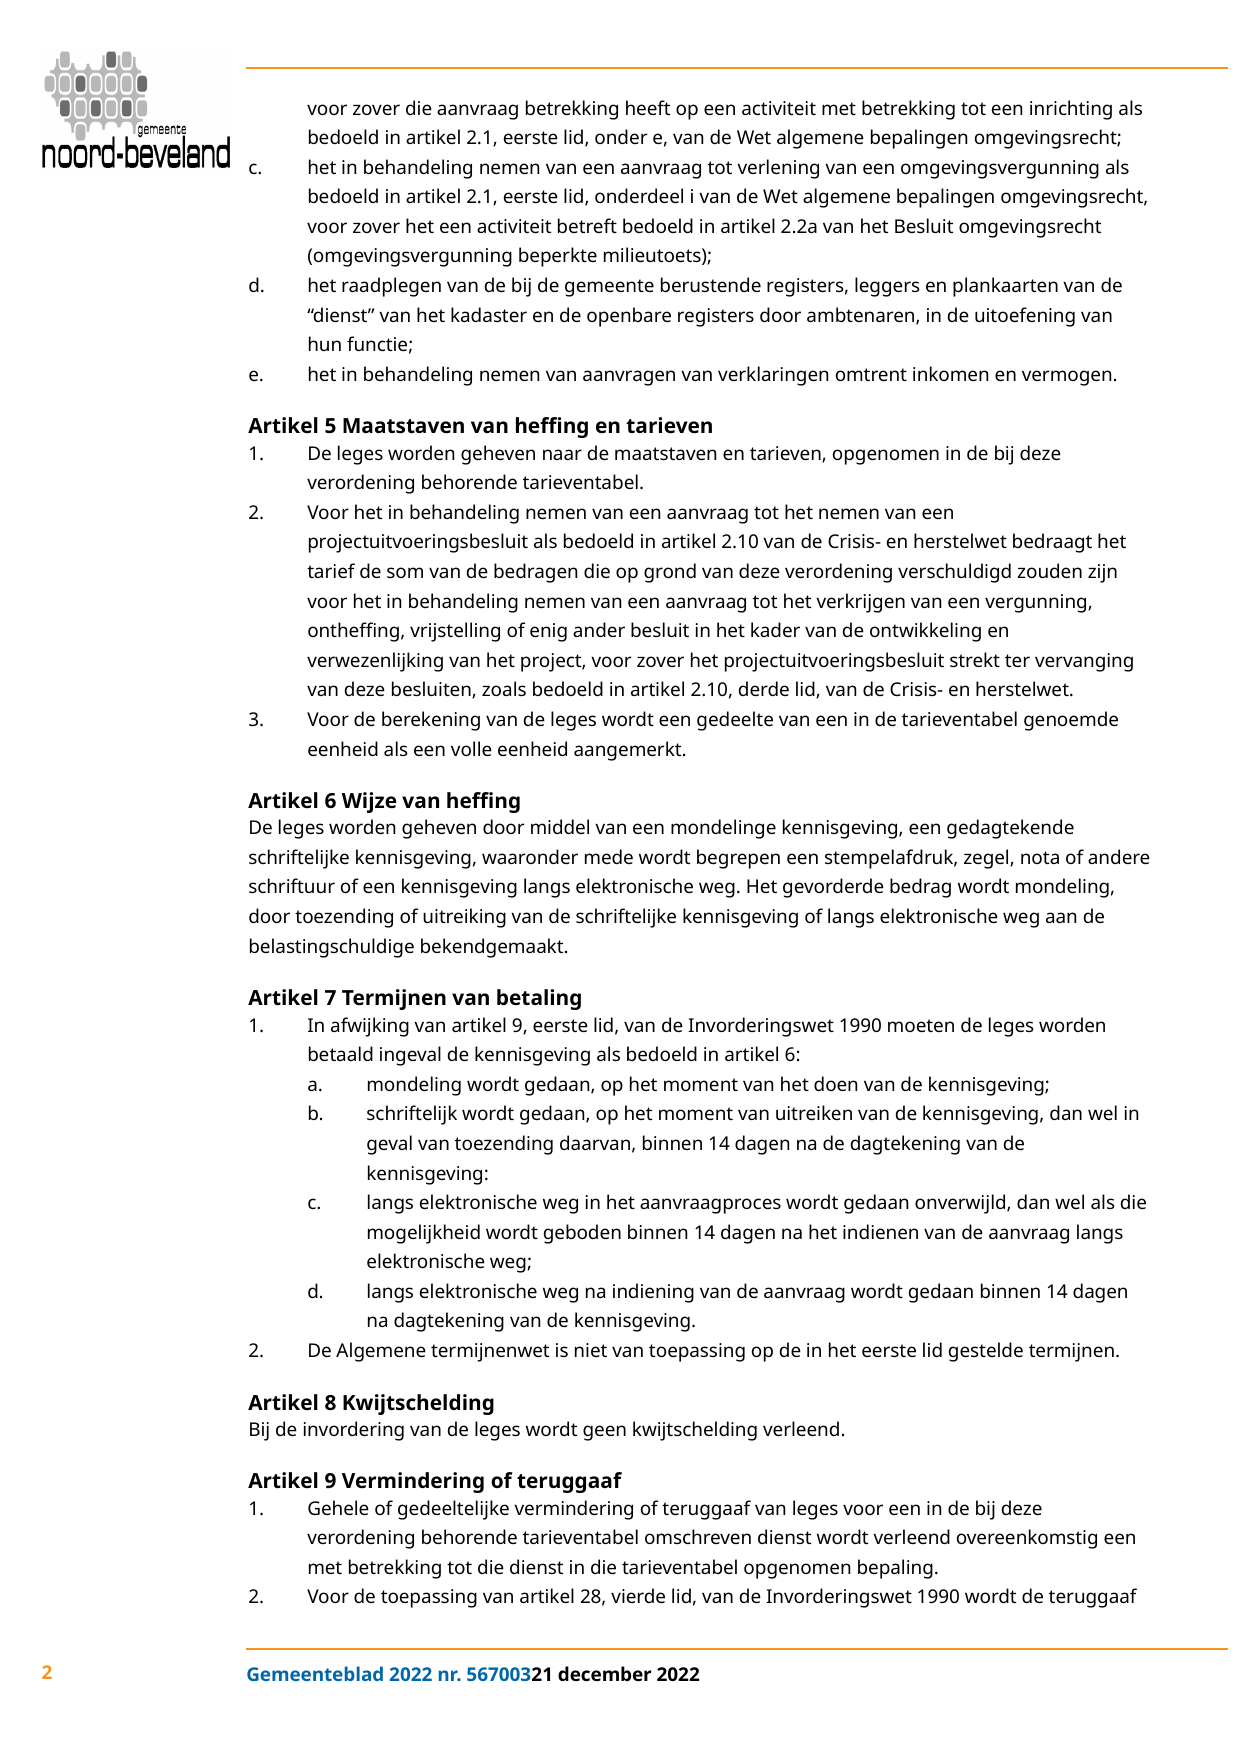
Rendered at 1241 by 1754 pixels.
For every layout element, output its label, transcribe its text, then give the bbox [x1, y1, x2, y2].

text Artikel 9 Vermindering of teruggaaf [248, 1466, 1152, 1495]
list het raadplegen van de bij de gemeente berustende registers, leggers en plankaarten van de “dienst” van het kadaster en de openbare registers door ambtenaren, in de uitoefening van hun functie; [248, 272, 1152, 357]
text De leges worden geheven door middel van een mondelinge kennisgeving, een gedagtekende schriftelijke kennisgeving, waaronder mede wordt begrepen een stempelafdruk, zegel, nota of andere schriftuur of een kennisgeving langs elektronische weg. Het gevorderde bedrag wordt mondeling, door toezending of uitreiking van de schriftelijke kennisgeving of langs elektronische weg aan de belastingschuldige bekendgemaakt. [248, 814, 1152, 959]
list De leges worden geheven naar de maatstaven en tarieven, opgenomen in de bij deze verordening behorende tarieventabel. [248, 440, 1152, 495]
list het in behandeling nemen van een aanvraag tot verlening van een omgevingsvergunning als bedoeld in artikel 2.1, eerste lid, onderdeel i van de Wet algemene bepalingen omgevingsrecht, voor zover het een activiteit betreft bedoeld in artikel 2.2a van het Besluit omgevingsrecht (omgevingsvergunning beperkte milieutoets); [248, 154, 1152, 268]
text Artikel 7 Termijnen van betaling [248, 983, 1152, 1012]
list het in behandeling nemen van aanvragen van verklaringen omtrent inkomen en vermogen. [248, 361, 1152, 387]
list Voor het in behandeling nemen van een aanvraag tot het nemen van een projectuitvoeringsbesluit als bedoeld in artikel 2.10 van de Crisis- en herstelwet bedraagt het tarief de som van de bedragen die op grond van deze verordening verschuldigd zouden zijn voor het in behandeling nemen van een aanvraag tot het verkrijgen van een vergunning, ontheffing, vrijstelling of enig ander besluit in het kader van de ontwikkeling en verwezenlijking van het project, voor zover het projectuitvoeringsbesluit strekt ter vervanging van deze besluiten, zoals bedoeld in artikel 2.10, derde lid, van de Crisis- en herstelwet. [248, 499, 1152, 702]
list Voor de berekening van de leges wordt een gedeelte van een in de tarieventabel genoemde eenheid als een volle eenheid aangemerkt. [248, 706, 1152, 761]
list Voor de toepassing van artikel 28, vierde lid, van de Invorderingswet 1990 wordt de teruggaaf [248, 1584, 1152, 1609]
list langs elektronische weg na indiening van de aanvraag wordt gedaan binnen 14 dagen na dagtekening van de kennisgeving. [307, 1278, 1152, 1333]
list langs elektronische weg in het aanvraagproces wordt gedaan onverwijld, dan wel als die mogelijkheid wordt geboden binnen 14 dagen na het indienen van de aanvraag langs elektronische weg; [307, 1189, 1152, 1274]
list mondeling wordt gedaan, op het moment van het doen van de kennisgeving; [307, 1071, 1152, 1097]
list Gehele of gedeeltelijke vermindering of teruggaaf van leges voor een in de bij deze verordening behorende tarieventabel omschreven dienst wordt verleend overeenkomstig een met betrekking tot die dienst in die tarieventabel opgenomen bepaling. [248, 1495, 1152, 1580]
text Artikel 8 Kwijtschelding [248, 1388, 1152, 1416]
list In afwijking van artikel 9, eerste lid, van de Invorderingswet 1990 moeten de leges worden betaald ingeval de kennisgeving als bedoeld in artikel 6: [248, 1012, 1152, 1067]
list voor zover die aanvraag betrekking heeft op een activiteit met betrekking tot een inrichting als bedoeld in artikel 2.1, eerste lid, onder e, van de Wet algemene bepalingen omgevingsrecht; [248, 95, 1152, 150]
list schriftelijk wordt gedaan, op het moment van uitreiken van de kennisgeving, dan wel in geval van toezending daarvan, binnen 14 dagen na de dagtekening van de kennisgeving: [307, 1101, 1152, 1185]
list De Algemene termijnenwet is niet van toepassing op de in het eerste lid gestelde termijnen. [248, 1337, 1152, 1363]
text Bij de invordering van de leges wordt geen kwijtschelding verleend. [248, 1416, 1152, 1442]
text Artikel 5 Maatstaven van heffing en tarieven [248, 411, 1152, 440]
text Artikel 6 Wijze van heffing [248, 786, 1152, 814]
picture [41, 47, 231, 172]
